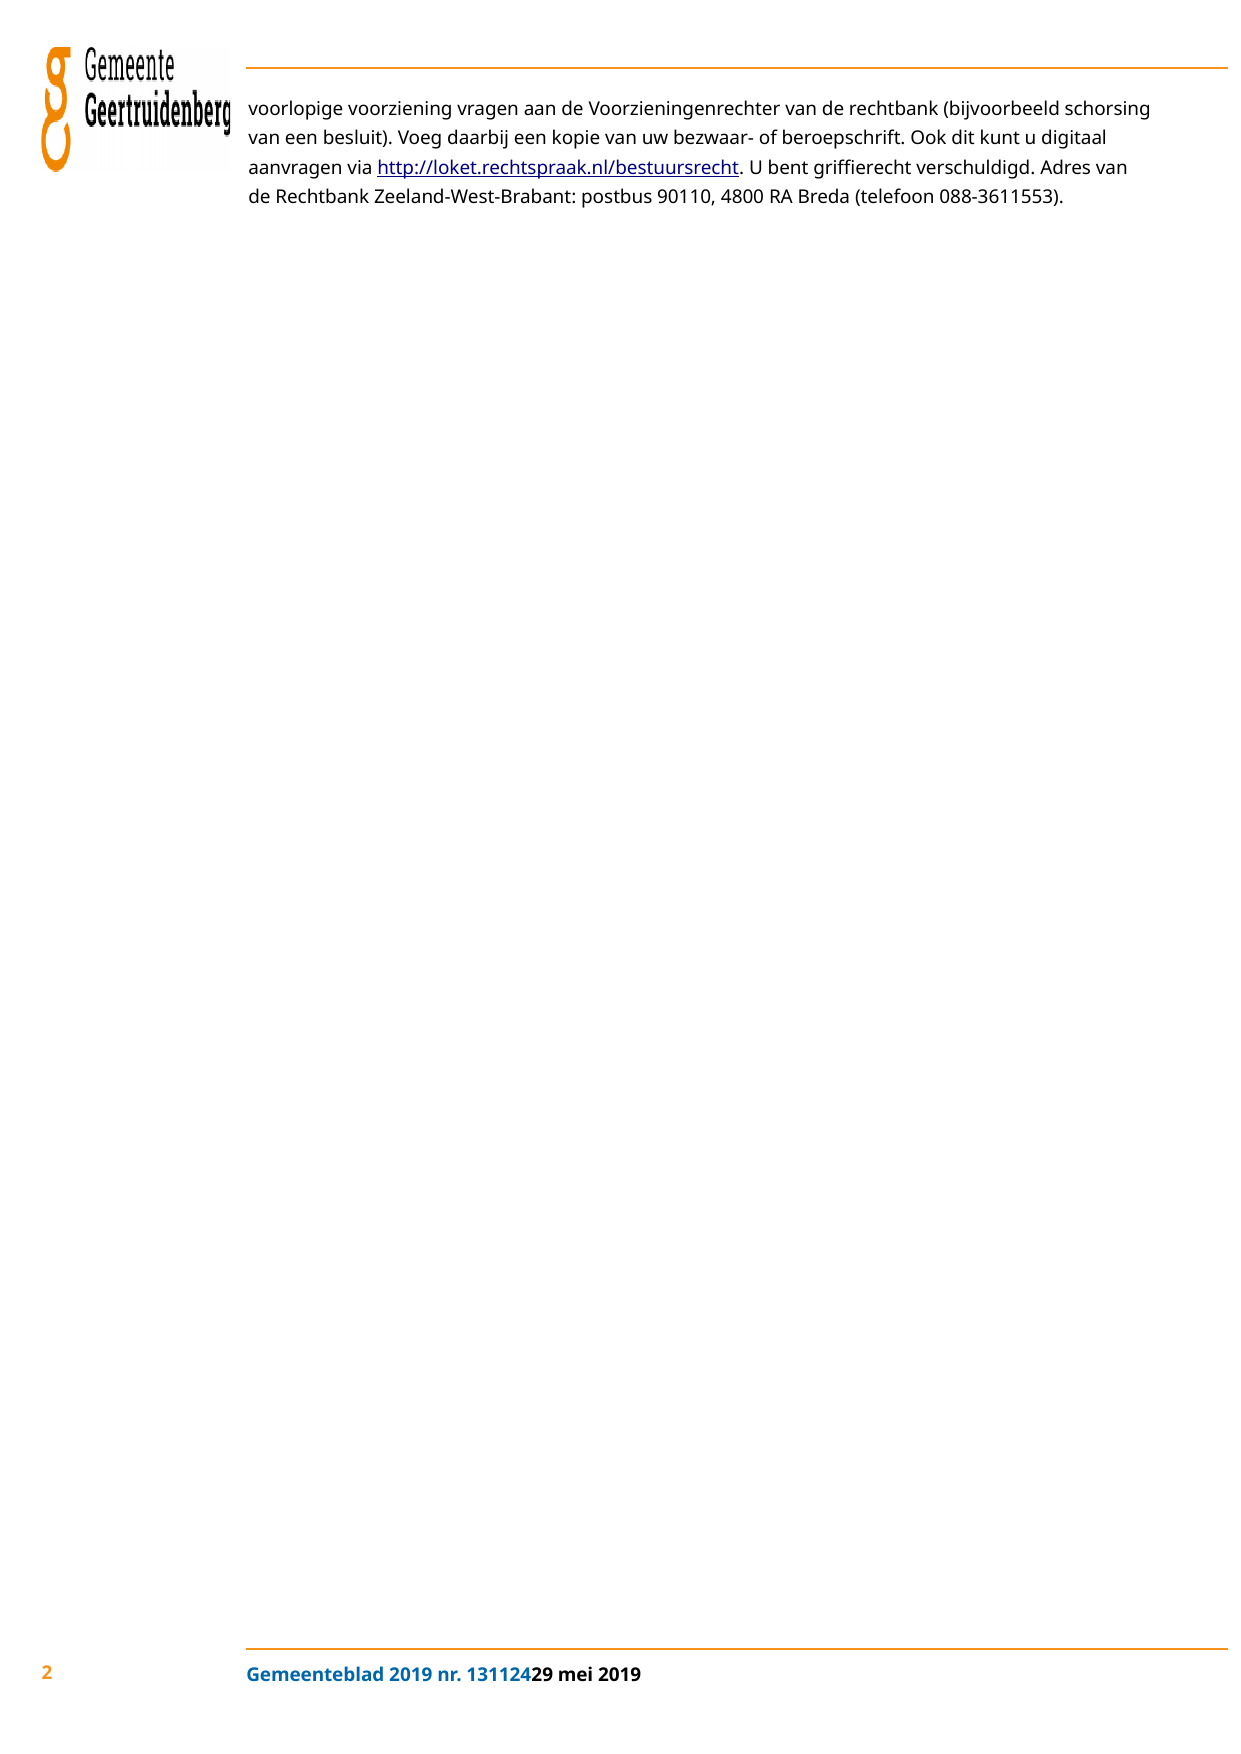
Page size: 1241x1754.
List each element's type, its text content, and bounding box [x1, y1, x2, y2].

picture [41, 47, 231, 172]
text voorlopige voorziening vragen aan de Voorzieningenrechter van de rechtbank (bijvoorbeeld schorsing van een besluit). Voeg daarbij een kopie van uw bezwaar- of beroepschrift. Ook dit kunt u digitaal aanvragen via http://loket.rechtspraak.nl/bestuursrecht. U bent griffierecht verschuldigd. Adres van de Rechtbank Zeeland-West-Brabant: postbus 90110, 4800 RA Breda (telefoon 088-3611553). [248, 95, 1152, 209]
